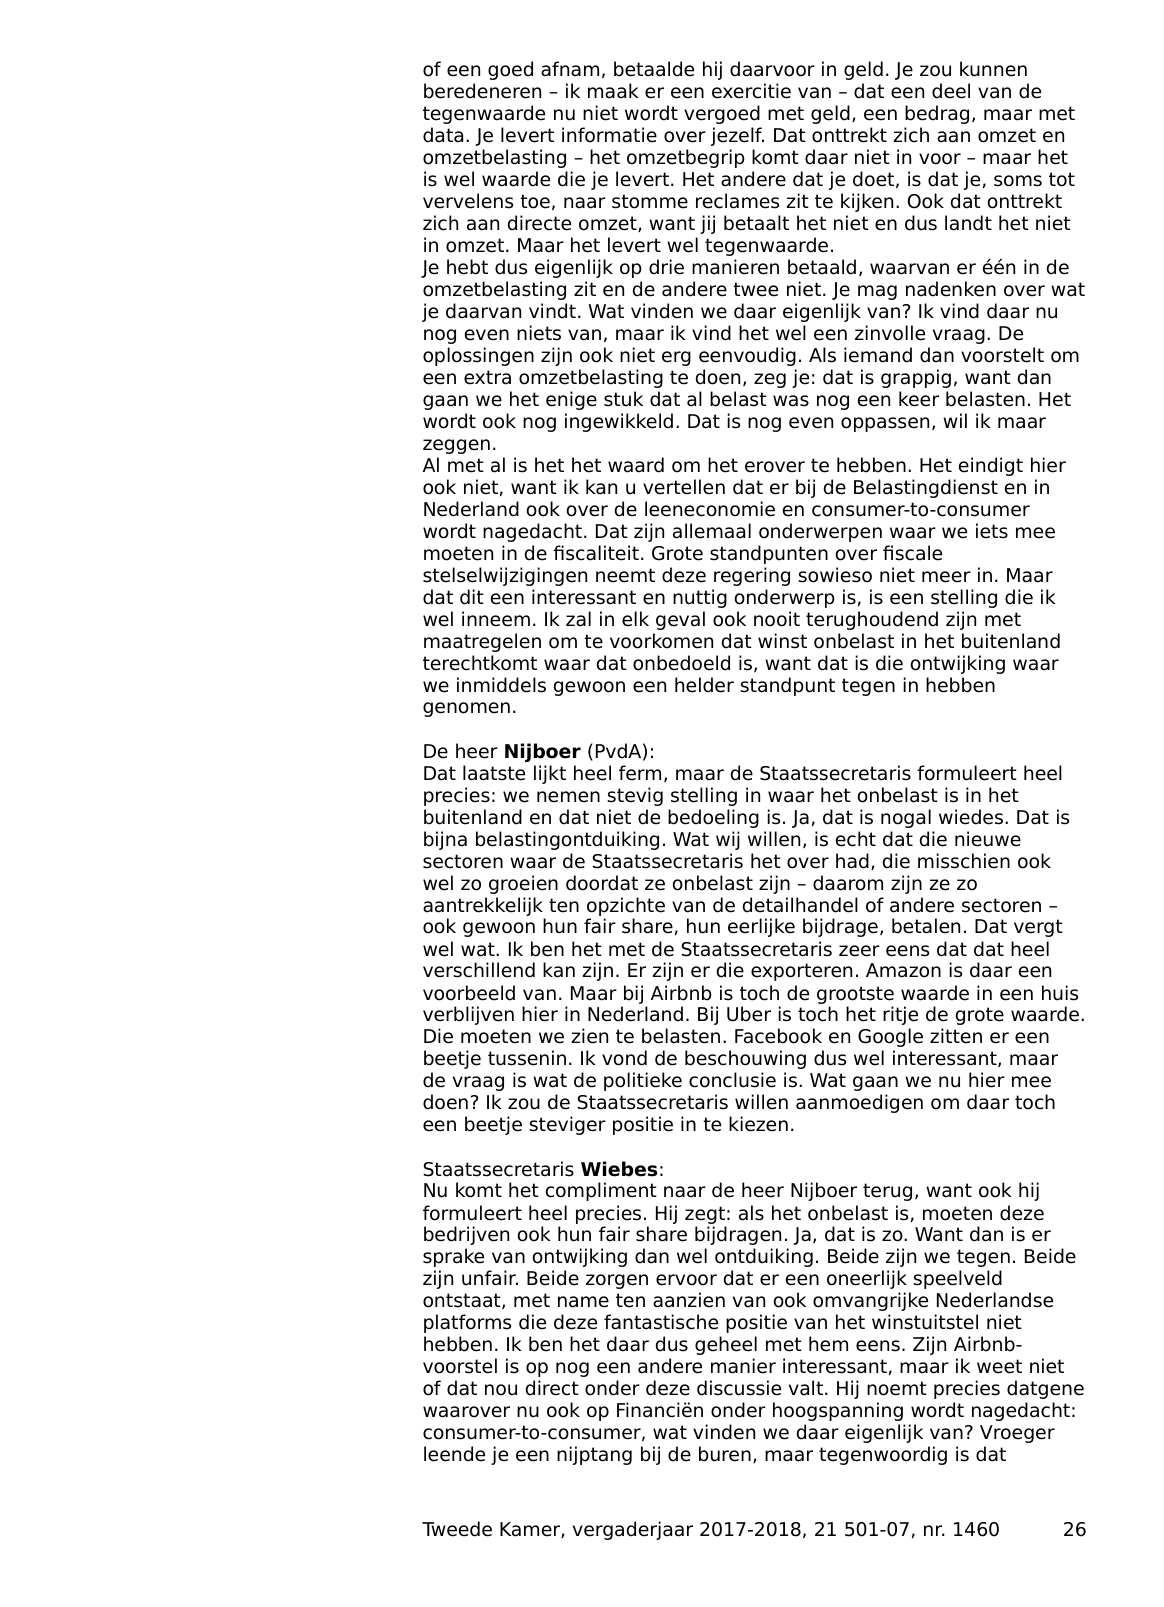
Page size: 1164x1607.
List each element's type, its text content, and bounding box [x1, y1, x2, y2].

text Nu komt het compliment naar de heer Nijboer terug, want ook hij formuleert heel precies. Hij zegt: als het onbelast is, moeten deze bedrijven ook hun fair share bijdragen. Ja, dat is zo. Want dan is er sprake van ontwijking dan wel ontduiking. Beide zijn we tegen. Beide zijn unfair. Beide zorgen ervoor dat er een oneerlijk speelveld ontstaat, met name ten aanzien van ook omvangrijke Nederlandse platforms die deze fantastische positie van het winstuitstel niet hebben. Ik ben het daar dus geheel met hem eens. Zijn Airbnb-voorstel is op nog een andere manier interessant, maar ik weet niet of dat nou direct onder deze discussie valt. Hij noemt precies datgene waarover nu ook op Financiën onder hoogspanning wordt nagedacht: consumer-to-consumer, wat vinden we daar eigenlijk van? Vroeger leende je een nijptang bij de buren, maar tegenwoordig is dat [422, 1180, 1087, 1466]
text Al met al is het het waard om het erover te hebben. Het eindigt hier ook niet, want ik kan u vertellen dat er bij de Belastingdienst en in Nederland ook over de leeneconomie en consumer-to-consumer wordt nagedacht. Dat zijn allemaal onderwerpen waar we iets mee moeten in de fiscaliteit. Grote standpunten over fiscale stelselwijzigingen neemt deze regering sowieso niet meer in. Maar dat dit een interessant en nuttig onderwerp is, is een stelling die ik wel inneem. Ik zal in elk geval ook nooit terughoudend zijn met maatregelen om te voorkomen dat winst onbelast in het buitenland terechtkomt waar dat onbedoeld is, want dat is die ontwijking waar we inmiddels gewoon een helder standpunt tegen in hebben genomen. [422, 455, 1087, 718]
text Je hebt dus eigenlijk op drie manieren betaald, waarvan er één in de omzetbelasting zit en de andere twee niet. Je mag nadenken over wat je daarvan vindt. Wat vinden we daar eigenlijk van? Ik vind daar nu nog even niets van, maar ik vind het wel een zinvolle vraag. De oplossingen zijn ook niet erg eenvoudig. Als iemand dan voorstelt om een extra omzetbelasting te doen, zeg je: dat is grappig, want dan gaan we het enige stuk dat al belast was nog een keer belasten. Het wordt ook nog ingewikkeld. Dat is nog even oppassen, wil ik maar zeggen. [422, 257, 1087, 455]
text De heer Nijboer (PvdA): [422, 741, 1087, 763]
text Dat laatste lijkt heel ferm, maar de Staatssecretaris formuleert heel precies: we nemen stevig stelling in waar het onbelast is in het buitenland en dat niet de bedoeling is. Ja, dat is nogal wiedes. Dat is bijna belastingontduiking. Wat wij willen, is echt dat die nieuwe sectoren waar de Staatssecretaris het over had, die misschien ook wel zo groeien doordat ze onbelast zijn – daarom zijn ze zo aantrekkelijk ten opzichte van de detailhandel of andere sectoren – ook gewoon hun fair share, hun eerlijke bijdrage, betalen. Dat vergt wel wat. Ik ben het met de Staatssecretaris zeer eens dat dat heel verschillend kan zijn. Er zijn er die exporteren. Amazon is daar een voorbeeld van. Maar bij Airbnb is toch de grootste waarde in een huis verblijven hier in Nederland. Bij Uber is toch het ritje de grote waarde. Die moeten we zien te belasten. Facebook en Google zitten er een beetje tussenin. Ik vond de beschouwing dus wel interessant, maar de vraag is wat de politieke conclusie is. Wat gaan we nu hier mee doen? Ik zou de Staatssecretaris willen aanmoedigen om daar toch een beetje steviger positie in te kiezen. [422, 763, 1087, 1136]
text of een goed afnam, betaalde hij daarvoor in geld. Je zou kunnen beredeneren – ik maak er een exercitie van – dat een deel van de tegenwaarde nu niet wordt vergoed met geld, een bedrag, maar met data. Je levert informatie over jezelf. Dat onttrekt zich aan omzet en omzetbelasting – het omzetbegrip komt daar niet in voor – maar het is wel waarde die je levert. Het andere dat je doet, is dat je, soms tot vervelens toe, naar stomme reclames zit te kijken. Ook dat onttrekt zich aan directe omzet, want jij betaalt het niet en dus landt het niet in omzet. Maar het levert wel tegenwaarde. [422, 59, 1087, 257]
text Staatssecretaris Wiebes: [422, 1158, 1087, 1180]
